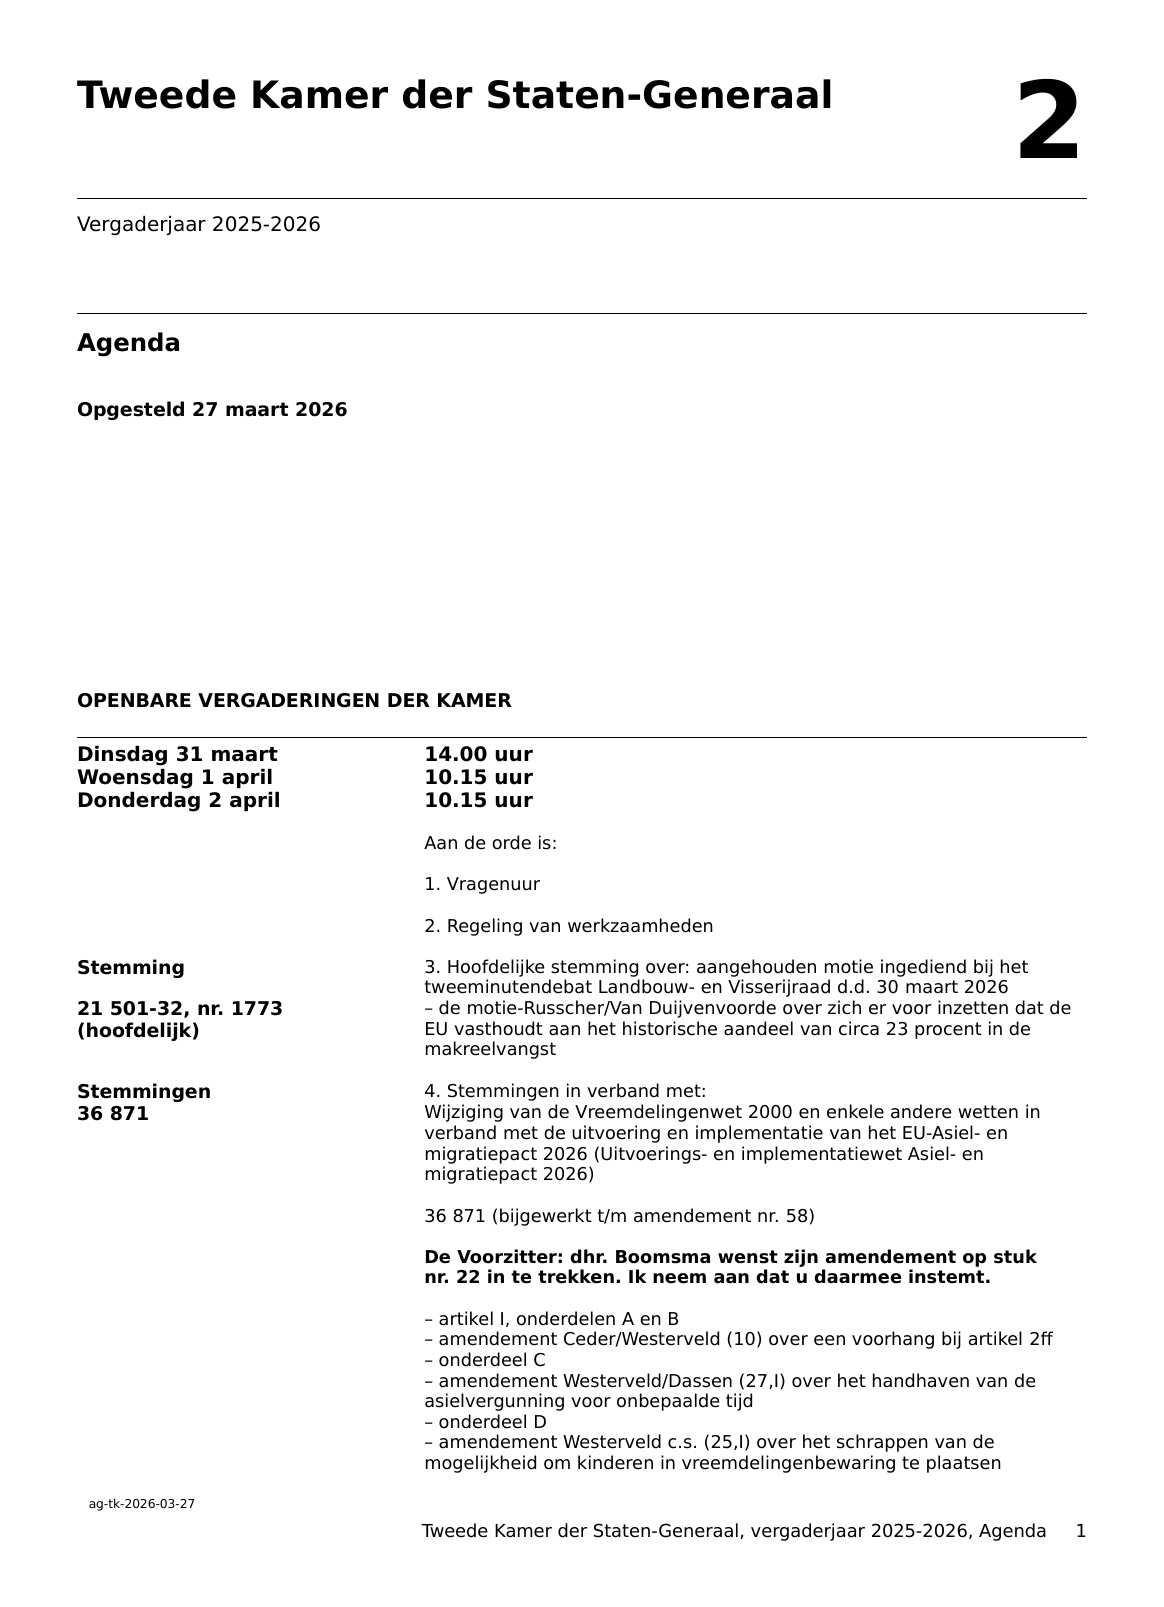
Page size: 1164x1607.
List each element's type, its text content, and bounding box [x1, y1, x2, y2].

table_cell Stemmingen [77, 1081, 401, 1102]
table_cell 10.15 uur [418, 766, 1087, 789]
table_cell – amendement Westerveld/Dassen (27,I) over het handhaven van de asielvergunning voor onbepaalde tijd [418, 1371, 1087, 1412]
table_cell [401, 1288, 418, 1309]
table_cell [418, 1288, 1087, 1309]
table_cell Woensdag 1 april [77, 766, 401, 789]
table_cell [418, 895, 1087, 916]
table_cell [77, 833, 401, 854]
table_cell [77, 916, 401, 936]
table_header [401, 738, 418, 766]
table_header Dinsdag 31 maart [77, 738, 401, 766]
table_cell 3. Hoofdelijke stemming over: aangehouden motie ingediend bij het tweeminutendebat Landbouw- en Visserijraad d.d. 30 maart 2026 [418, 957, 1087, 998]
table_cell [401, 1350, 418, 1371]
table_cell [401, 1206, 418, 1226]
table_cell [418, 813, 1087, 833]
table_cell [77, 1371, 401, 1412]
table_cell 4. Stemmingen in verband met: [418, 1081, 1087, 1102]
table_header 2 [886, 59, 1087, 198]
table_cell 36 871 [77, 1103, 401, 1185]
table_cell [422, 314, 1087, 357]
table_cell De Voorzitter: dhr. Boomsma wenst zijn amendement op stuk nr. 22 in te trekken. Ik neem aan dat u daarmee instemt. [418, 1247, 1087, 1288]
table_cell Agenda [77, 314, 422, 357]
table_cell Wijziging van de Vreemdelingenwet 2000 en enkele andere wetten in verband met de uitvoering en implementatie van het EU-Asiel- en migratiepact 2026 (Uitvoerings- en implementatiewet Asiel- en migratiepact 2026) [418, 1103, 1087, 1185]
table_cell [77, 1309, 401, 1329]
table_cell [401, 1247, 418, 1288]
text ag-tk-2026-03-27 [88, 1497, 323, 1511]
table_cell [77, 1350, 401, 1371]
table_cell [401, 895, 418, 916]
table_cell [77, 854, 401, 874]
table_cell – amendement Westerveld c.s. (25,I) over het schrappen van de mogelijkheid om kinderen in vreemdelingenbewaring te plaatsen [418, 1433, 1087, 1474]
table_cell [401, 789, 418, 812]
table_cell [401, 957, 418, 998]
subtitle OPENBARE VERGADERINGEN DER KAMER [77, 690, 1087, 712]
table_cell 1. Vragenuur [418, 874, 1087, 895]
table_cell [77, 895, 401, 916]
table_cell [77, 1060, 401, 1081]
table_cell [77, 1288, 401, 1309]
table_cell [77, 1433, 401, 1474]
table_cell 21 501-32, nr. 1773 (hoofdelijk) [77, 998, 401, 1060]
table_cell [401, 1309, 418, 1329]
table_cell [77, 1329, 401, 1350]
table_cell [77, 1247, 401, 1288]
table_cell [401, 854, 418, 874]
table_cell – onderdeel C [418, 1350, 1087, 1371]
table_cell [77, 813, 401, 833]
table_cell [77, 1226, 401, 1247]
table_cell [401, 916, 418, 936]
table_cell [401, 1060, 418, 1081]
table_cell Vergaderjaar 2025-2026 [77, 199, 1087, 313]
table_cell [77, 1412, 401, 1432]
table_cell – de motie-Russcher/Van Duijvenvoorde over zich er voor inzetten dat de EU vasthoudt aan het historische aandeel van circa 23 procent in de makreelvangst [418, 998, 1087, 1060]
table_cell [401, 1103, 418, 1185]
table_cell – artikel I, onderdelen A en B [418, 1309, 1087, 1329]
table_cell [401, 998, 418, 1060]
table_cell Stemming [77, 957, 401, 998]
table_cell [401, 833, 418, 854]
table_cell 36 871 (bijgewerkt t/m amendement nr. 58) [418, 1206, 1087, 1226]
table_header Tweede Kamer der Staten-Generaal [77, 59, 886, 198]
table_cell [77, 1206, 401, 1226]
table_cell [401, 874, 418, 895]
table_cell [77, 936, 401, 957]
text Opgesteld 27 maart 2026 [77, 399, 1087, 421]
table_header 14.00 uur [418, 738, 1087, 766]
table_cell [401, 936, 418, 957]
table_cell [401, 766, 418, 789]
table_cell – amendement Ceder/Westerveld (10) over een voorhang bij artikel 2ff [418, 1329, 1087, 1350]
table_cell [401, 1226, 418, 1247]
table_cell [401, 1412, 418, 1432]
table_cell [401, 1433, 418, 1474]
table_cell [418, 1060, 1087, 1081]
table_cell [401, 1081, 418, 1102]
table_cell [418, 854, 1087, 874]
table_cell [401, 813, 418, 833]
table_cell 2. Regeling van werkzaamheden [418, 916, 1087, 936]
table_cell [401, 1329, 418, 1350]
table_cell Donderdag 2 april [77, 789, 401, 812]
table_cell – onderdeel D [418, 1412, 1087, 1432]
table_cell [401, 1185, 418, 1206]
table_cell [418, 1226, 1087, 1247]
table_cell [418, 1185, 1087, 1206]
table_cell [418, 936, 1087, 957]
table_cell 10.15 uur [418, 789, 1087, 812]
table_cell [401, 1371, 418, 1412]
table_cell [77, 1185, 401, 1206]
table_cell [77, 874, 401, 895]
table_cell Aan de orde is: [418, 833, 1087, 854]
